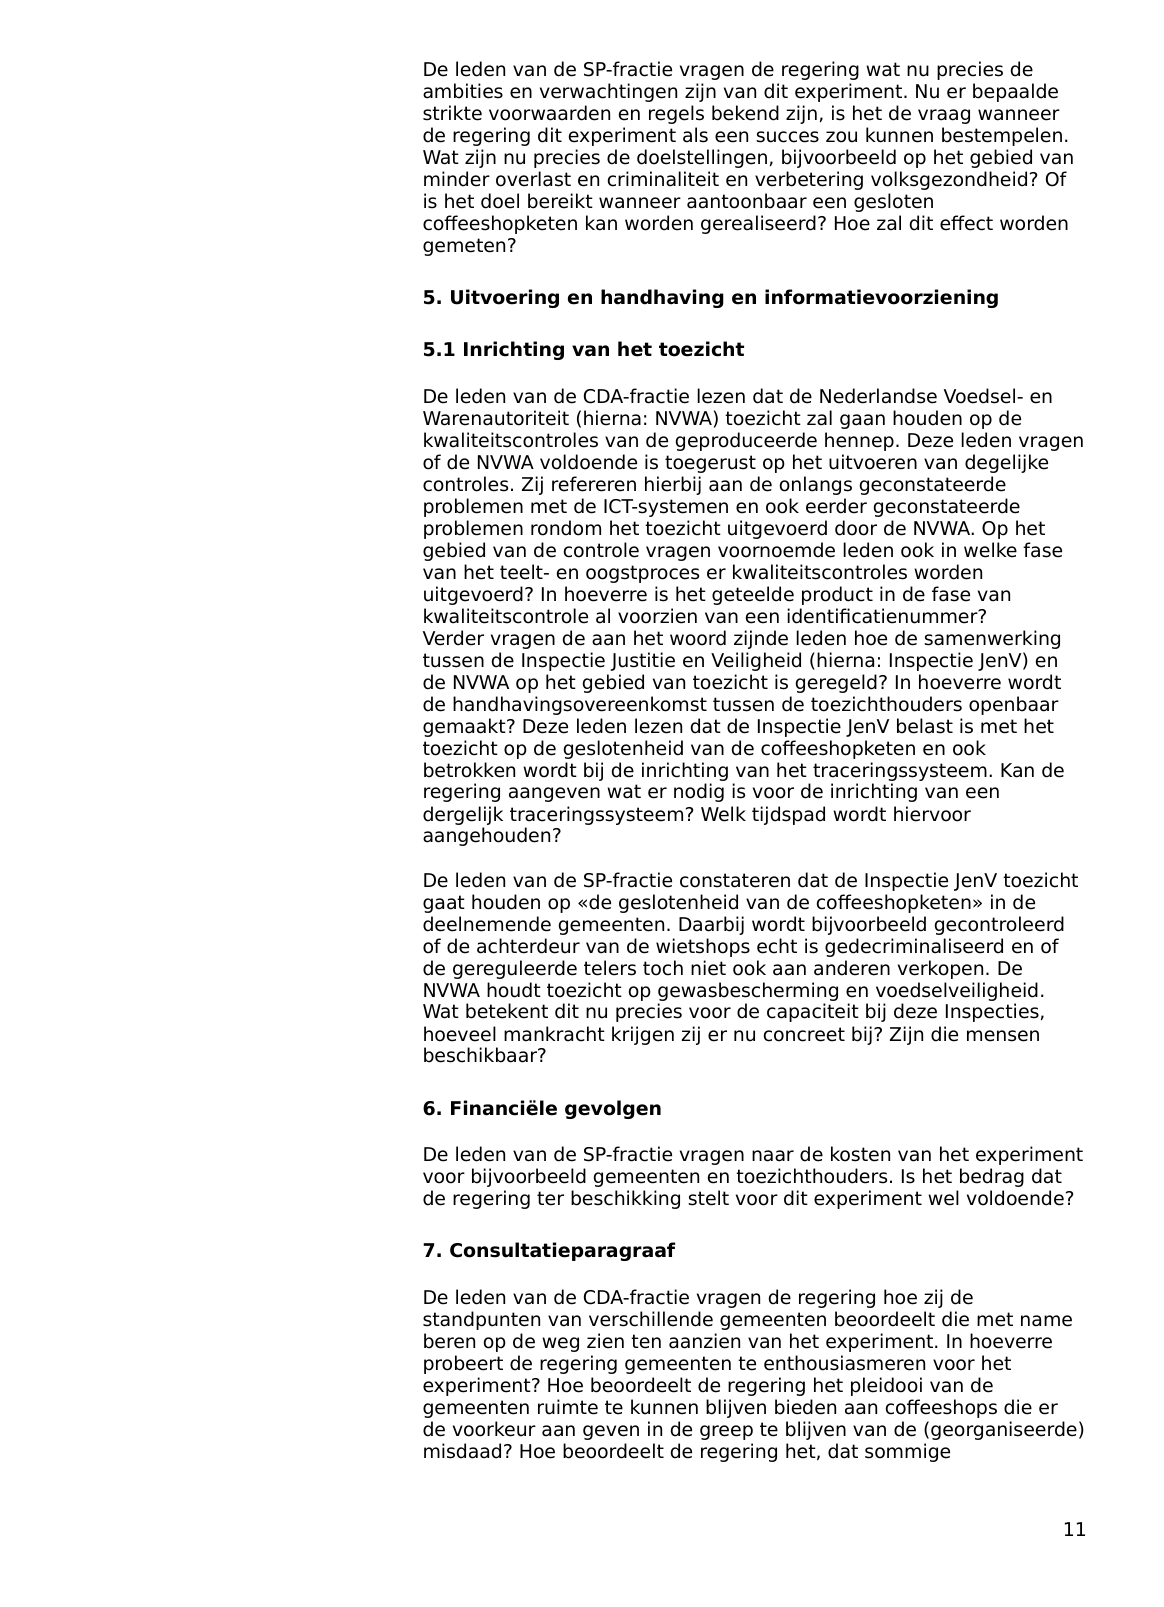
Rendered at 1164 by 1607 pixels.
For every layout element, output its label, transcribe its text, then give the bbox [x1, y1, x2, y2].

text Verder vragen de aan het woord zijnde leden hoe de samenwerking tussen de Inspectie Justitie en Veiligheid (hierna: Inspectie JenV) en de NVWA op het gebied van toezicht is geregeld? In hoeverre wordt de handhavingsovereenkomst tussen de toezichthouders openbaar gemaakt? Deze leden lezen dat de Inspectie JenV belast is met het toezicht op de geslotenheid van de coffeeshopketen en ook betrokken wordt bij de inrichting van het traceringssysteem. Kan de regering aangeven wat er nodig is voor de inrichting van een dergelijk traceringssysteem? Welk tijdspad wordt hiervoor aangehouden? [422, 628, 1087, 847]
text De leden van de SP-fractie constateren dat de Inspectie JenV toezicht gaat houden op «de geslotenheid van de coffeeshopketen» in de deelnemende gemeenten. Daarbij wordt bijvoorbeeld gecontroleerd of de achterdeur van de wietshops echt is gedecriminaliseerd en of de gereguleerde telers toch niet ook aan anderen verkopen. De NVWA houdt toezicht op gewasbescherming en voedselveiligheid. Wat betekent dit nu precies voor de capaciteit bij deze Inspecties, hoeveel mankracht krijgen zij er nu concreet bij? Zijn die mensen beschikbaar? [422, 869, 1087, 1067]
subtitle 5. Uitvoering en handhaving en informatievoorziening [422, 287, 1087, 309]
text De leden van de SP-fractie vragen naar de kosten van het experiment voor bijvoorbeeld gemeenten en toezichthouders. Is het bedrag dat de regering ter beschikking stelt voor dit experiment wel voldoende? [422, 1144, 1087, 1210]
text De leden van de SP-fractie vragen de regering wat nu precies de ambities en verwachtingen zijn van dit experiment. Nu er bepaalde strikte voorwaarden en regels bekend zijn, is het de vraag wanneer de regering dit experiment als een succes zou kunnen bestempelen. Wat zijn nu precies de doelstellingen, bijvoorbeeld op het gebied van minder overlast en criminaliteit en verbetering volksgezondheid? Of is het doel bereikt wanneer aantoonbaar een gesloten coffeeshopketen kan worden gerealiseerd? Hoe zal dit effect worden gemeten? [422, 59, 1087, 257]
text De leden van de CDA-fractie lezen dat de Nederlandse Voedsel- en Warenautoriteit (hierna: NVWA) toezicht zal gaan houden op de kwaliteitscontroles van de geproduceerde hennep. Deze leden vragen of de NVWA voldoende is toegerust op het uitvoeren van degelijke controles. Zij refereren hierbij aan de onlangs geconstateerde problemen met de ICT-systemen en ook eerder geconstateerde problemen rondom het toezicht uitgevoerd door de NVWA. Op het gebied van de controle vragen voornoemde leden ook in welke fase van het teelt- en oogstproces er kwaliteitscontroles worden uitgevoerd? In hoeverre is het geteelde product in de fase van kwaliteitscontrole al voorzien van een identificatienummer? [422, 386, 1087, 628]
subtitle 7. Consultatieparagraaf [422, 1240, 1087, 1262]
subtitle 6. Financiële gevolgen [422, 1097, 1087, 1119]
subtitle 5.1 Inrichting van het toezicht [422, 339, 1087, 361]
text De leden van de CDA-fractie vragen de regering hoe zij de standpunten van verschillende gemeenten beoordeelt die met name beren op de weg zien ten aanzien van het experiment. In hoeverre probeert de regering gemeenten te enthousiasmeren voor het experiment? Hoe beoordeelt de regering het pleidooi van de gemeenten ruimte te kunnen blijven bieden aan coffeeshops die er de voorkeur aan geven in de greep te blijven van de (georganiseerde) misdaad? Hoe beoordeelt de regering het, dat sommige [422, 1287, 1087, 1463]
